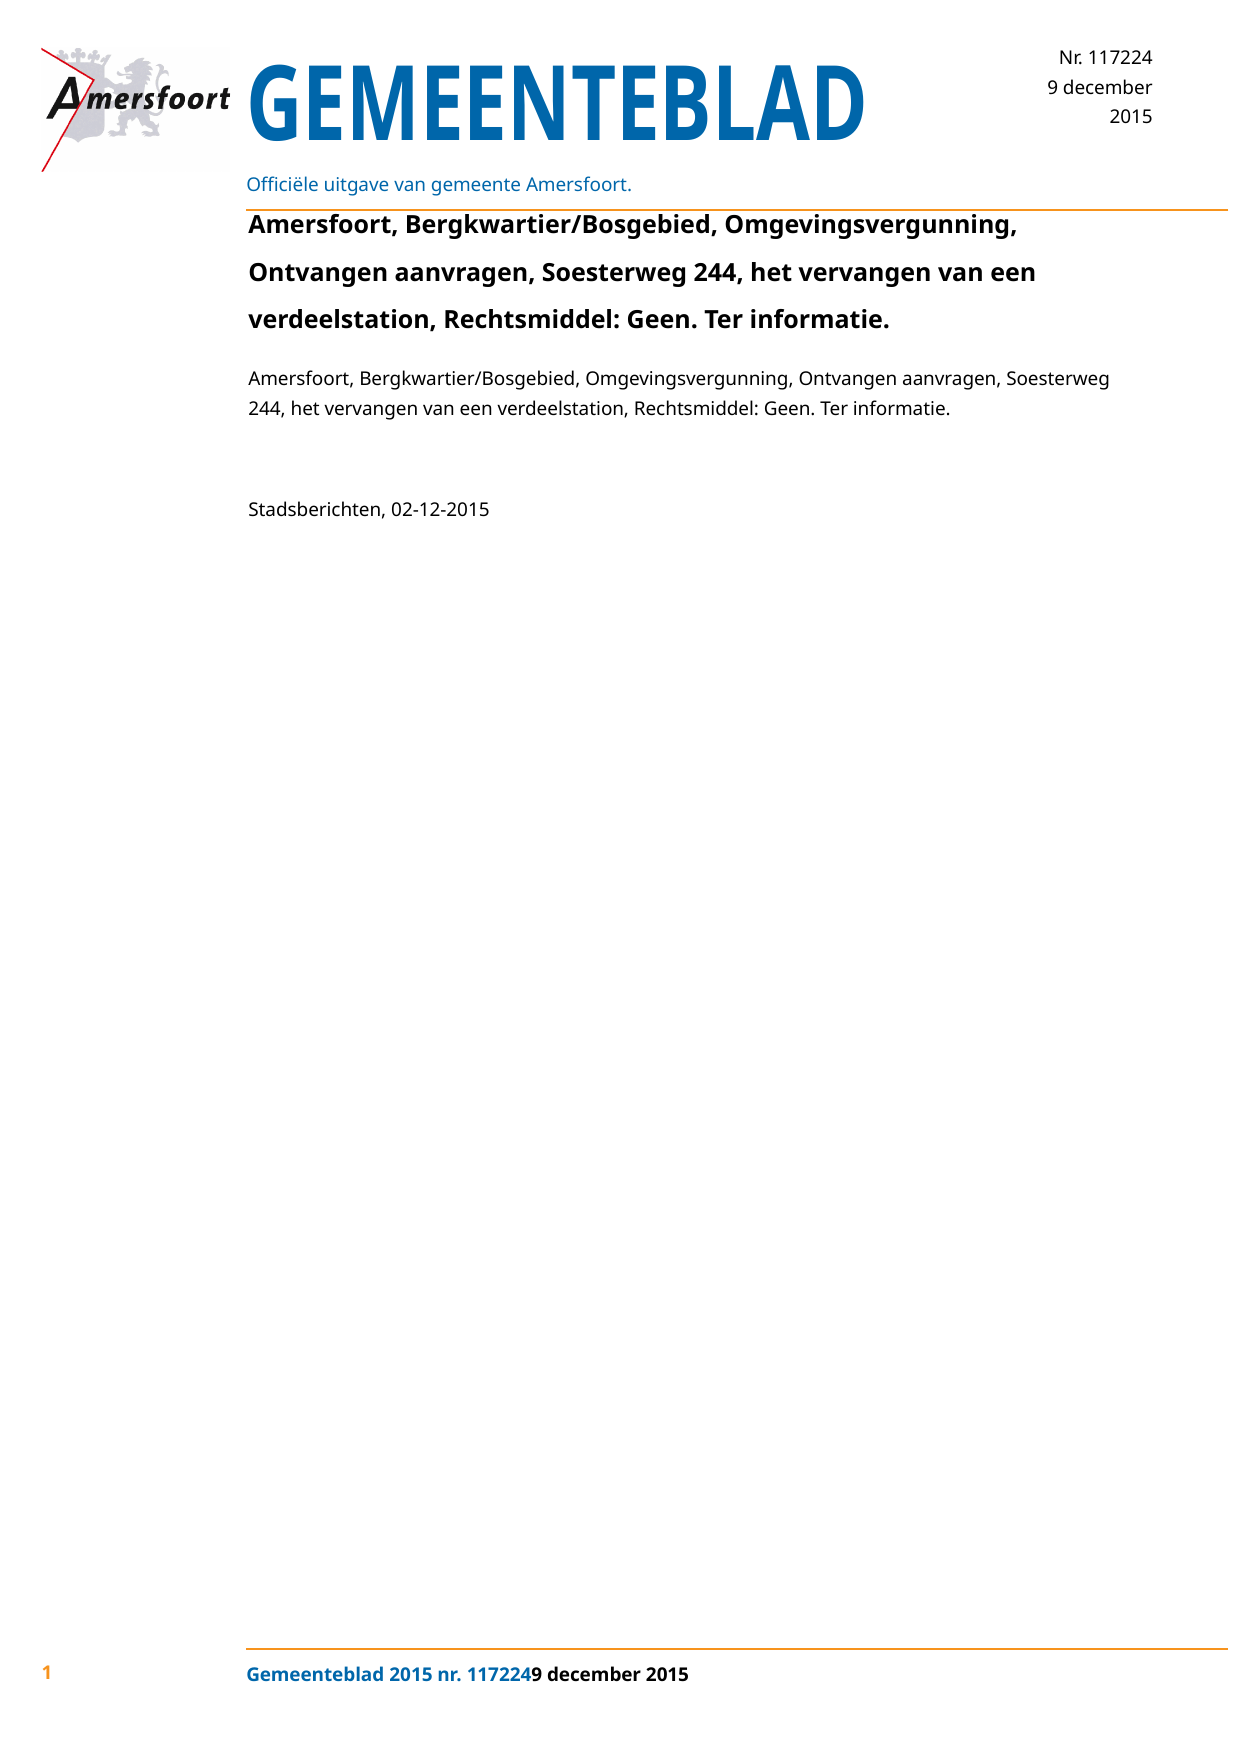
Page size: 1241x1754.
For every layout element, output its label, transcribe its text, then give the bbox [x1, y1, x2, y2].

text Amersfoort, Bergkwartier/Bosgebied, Omgevingsvergunning, Ontvangen aanvragen, Soesterweg 244, het vervangen van een verdeelstation, Rechtsmiddel: Geen. Ter informatie. [248, 366, 1152, 421]
picture [41, 47, 231, 172]
text Stadsberichten, 02-12-2015 [248, 496, 1152, 522]
text Amersfoort, Bergkwartier/Bosgebied, Omgevingsvergunning, Ontvangen aanvragen, Soesterweg 244, het vervangen van een verdeelstation, Rechtsmiddel: Geen. Ter informatie. [248, 211, 1152, 336]
